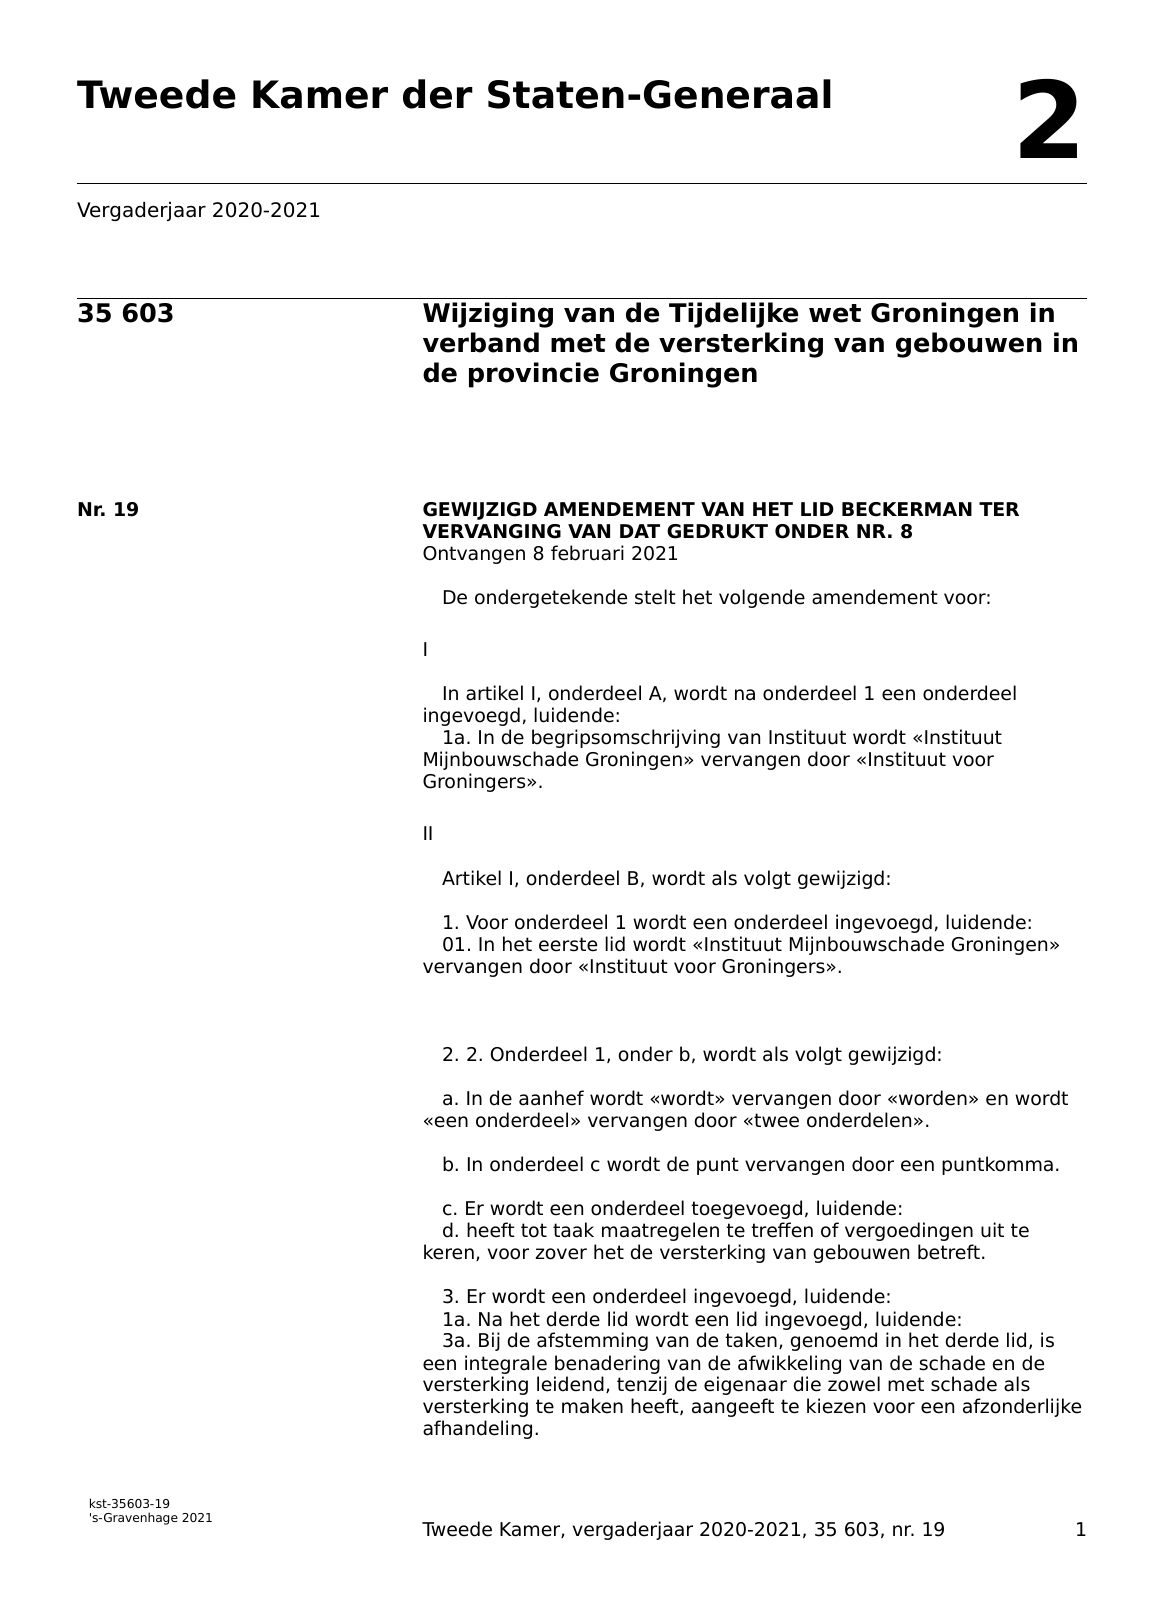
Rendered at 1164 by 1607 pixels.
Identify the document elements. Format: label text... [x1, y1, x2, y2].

subtitle II [422, 823, 1087, 845]
subtitle 35 603 Wijziging van de Tijdelijke wet Groningen in verband met de versterking van gebouwen in de provincie Groningen [77, 299, 1087, 388]
text kst-35603-19 [88, 1497, 323, 1511]
text 2. 2. Onderdeel 1, onder b, wordt als volgt gewijzigd: [422, 1044, 1087, 1066]
text 1a. Na het derde lid wordt een lid ingevoegd, luidende: [422, 1308, 1087, 1330]
subtitle Nr. 19 GEWIJZIGD AMENDEMENT VAN HET LID BECKERMAN TER VERVANGING VAN DAT GEDRUKT ONDER NR. 8 [77, 499, 1087, 543]
text De ondergetekende stelt het volgende amendement voor: [422, 587, 1087, 609]
table_cell Vergaderjaar 2020-2021 [77, 184, 1087, 298]
text 01. In het eerste lid wordt «Instituut Mijnbouwschade Groningen» vervangen door «Instituut voor Groningers». [422, 933, 1087, 977]
text Artikel I, onderdeel B, wordt als volgt gewijzigd: [422, 867, 1087, 889]
text c. Er wordt een onderdeel toegevoegd, luidende: [422, 1198, 1087, 1220]
text 3. Er wordt een onderdeel ingevoegd, luidende: [422, 1286, 1087, 1308]
text a. In de aanhef wordt «wordt» vervangen door «worden» en wordt «een onderdeel» vervangen door «twee onderdelen». [422, 1088, 1087, 1132]
text 's-Gravenhage 2021 [88, 1511, 323, 1525]
table_header Tweede Kamer der Staten-Generaal [77, 59, 886, 183]
text b. In onderdeel c wordt de punt vervangen door een puntkomma. [422, 1154, 1087, 1176]
text 3a. Bij de afstemming van de taken, genoemd in het derde lid, is een integrale benadering van de afwikkeling van de schade en de versterking leidend, tenzij de eigenaar die zowel met schade als versterking te maken heeft, aangeeft te kiezen voor een afzonderlijke afhandeling. [422, 1330, 1087, 1440]
text 1a. In de begripsomschrijving van Instituut wordt «Instituut Mijnbouwschade Groningen» vervangen door «Instituut voor Groningers». [422, 727, 1087, 793]
text Ontvangen 8 februari 2021 [422, 543, 1087, 565]
text d. heeft tot taak maatregelen te treffen of vergoedingen uit te keren, voor zover het de versterking van gebouwen betreft. [422, 1220, 1087, 1264]
text 1. Voor onderdeel 1 wordt een onderdeel ingevoegd, luidende: [422, 912, 1087, 933]
table_header 2 [886, 59, 1087, 183]
text In artikel I, onderdeel A, wordt na onderdeel 1 een onderdeel ingevoegd, luidende: [422, 683, 1087, 727]
subtitle I [422, 639, 1087, 661]
